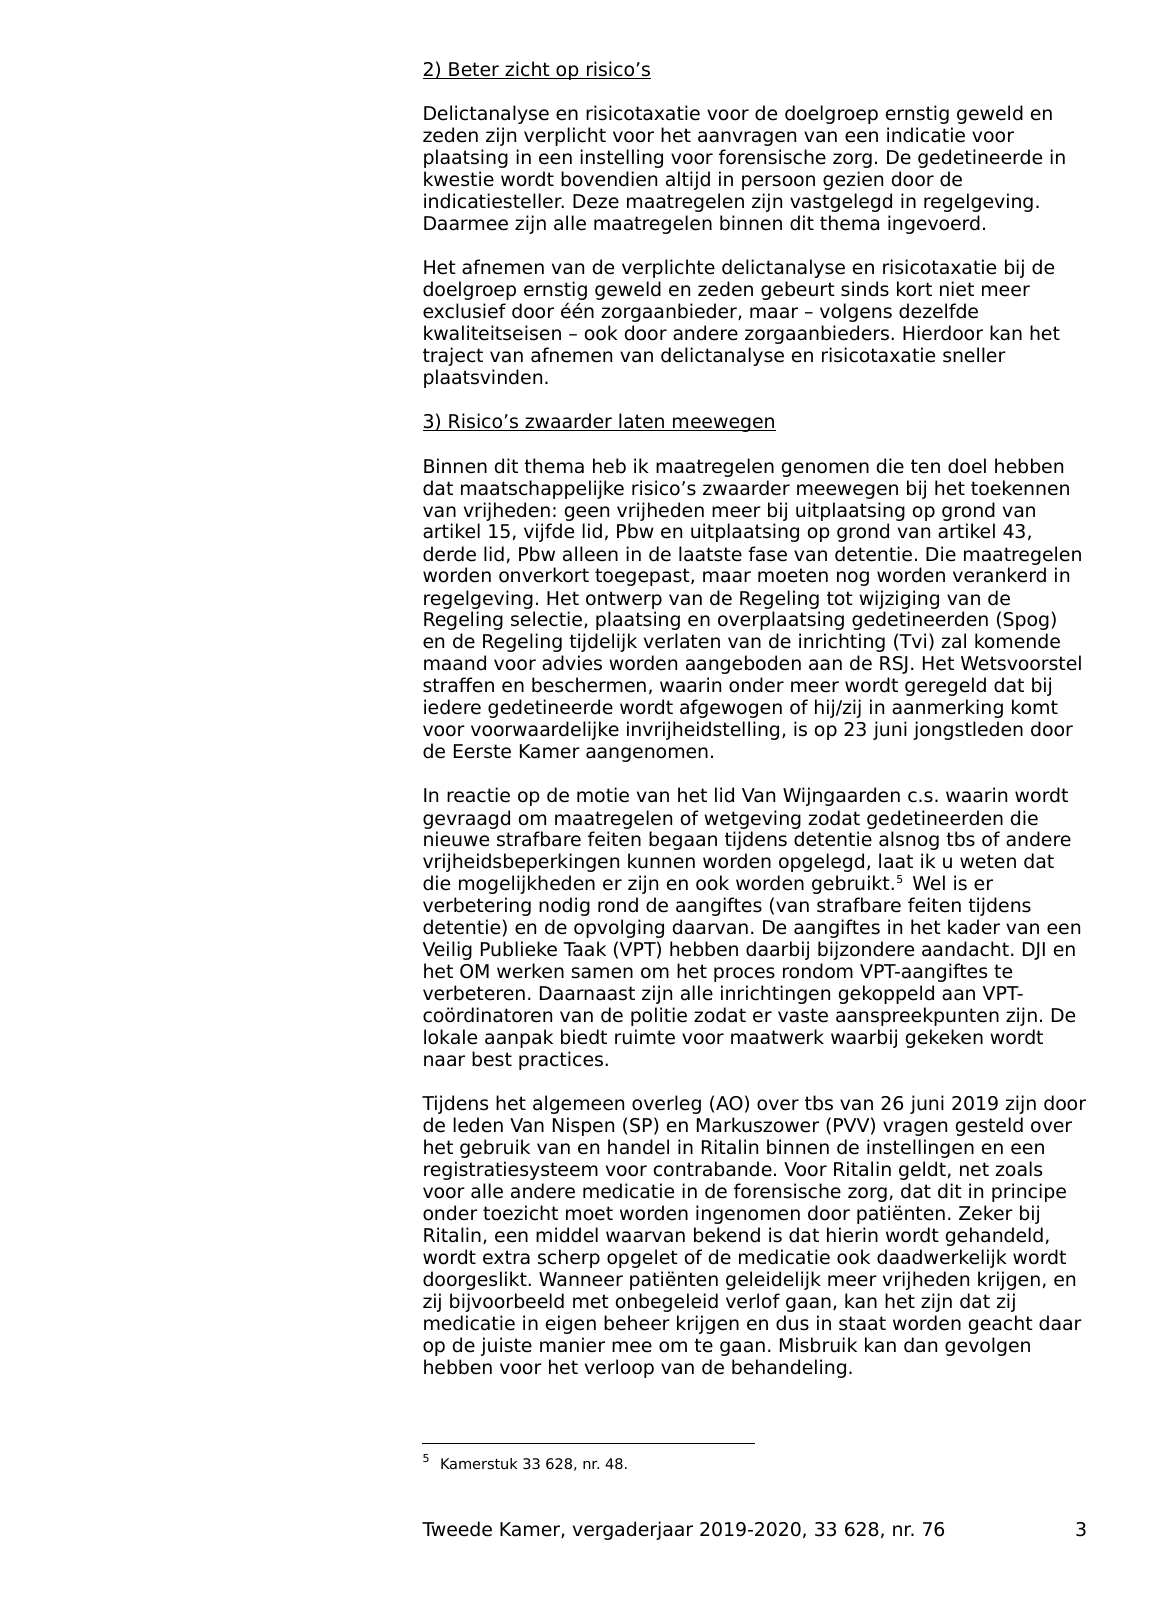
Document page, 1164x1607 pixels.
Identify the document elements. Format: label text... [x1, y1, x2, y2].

subtitle 3) Risico’s zwaarder laten meewegen [422, 411, 1087, 433]
text Kamerstuk 33 628, nr. 48. [422, 1452, 1087, 1474]
text Het afnemen van de verplichte delictanalyse en risicotaxatie bij de doelgroep ernstig geweld en zeden gebeurt sinds kort niet meer exclusief door één zorgaanbieder, maar – volgens dezelfde kwaliteitseisen – ook door andere zorgaanbieders. Hierdoor kan het traject van afnemen van delictanalyse en risicotaxatie sneller plaatsvinden. [422, 257, 1087, 389]
text In reactie op de motie van het lid Van Wijngaarden c.s. waarin wordt gevraagd om maatregelen of wetgeving zodat gedetineerden die nieuwe strafbare feiten begaan tijdens detentie alsnog tbs of andere vrijheidsbeperkingen kunnen worden opgelegd, laat ik u weten dat die mogelijkheden er zijn en ook worden gebruikt. Wel is er verbetering nodig rond de aangiftes (van strafbare feiten tijdens detentie) en de opvolging daarvan. De aangiftes in het kader van een Veilig Publieke Taak (VPT) hebben daarbij bijzondere aandacht. DJI en het OM werken samen om het proces rondom VPT-aangiftes te verbeteren. Daarnaast zijn alle inrichtingen gekoppeld aan VPT-coördinatoren van de politie zodat er vaste aanspreekpunten zijn. De lokale aanpak biedt ruimte voor maatwerk waarbij gekeken wordt naar best practices. [422, 785, 1087, 1071]
text Tijdens het algemeen overleg (AO) over tbs van 26 juni 2019 zijn door de leden Van Nispen (SP) en Markuszower (PVV) vragen gesteld over het gebruik van en handel in Ritalin binnen de instellingen en een registratiesysteem voor contrabande. Voor Ritalin geldt, net zoals voor alle andere medicatie in de forensische zorg, dat dit in principe onder toezicht moet worden ingenomen door patiënten. Zeker bij Ritalin, een middel waarvan bekend is dat hierin wordt gehandeld, wordt extra scherp opgelet of de medicatie ook daadwerkelijk wordt doorgeslikt. Wanneer patiënten geleidelijk meer vrijheden krijgen, en zij bijvoorbeeld met onbegeleid verlof gaan, kan het zijn dat zij medicatie in eigen beheer krijgen en dus in staat worden geacht daar op de juiste manier mee om te gaan. Misbruik kan dan gevolgen hebben voor het verloop van de behandeling. [422, 1093, 1087, 1379]
subtitle 2) Beter zicht op risico’s [422, 59, 1087, 81]
text Binnen dit thema heb ik maatregelen genomen die ten doel hebben dat maatschappelijke risico’s zwaarder meewegen bij het toekennen van vrijheden: geen vrijheden meer bij uitplaatsing op grond van artikel 15, vijfde lid, Pbw en uitplaatsing op grond van artikel 43, derde lid, Pbw alleen in de laatste fase van detentie. Die maatregelen worden onverkort toegepast, maar moeten nog worden verankerd in regelgeving. Het ontwerp van de Regeling tot wijziging van de Regeling selectie, plaatsing en overplaatsing gedetineerden (Spog) en de Regeling tijdelijk verlaten van de inrichting (Tvi) zal komende maand voor advies worden aangeboden aan de RSJ. Het Wetsvoorstel straffen en beschermen, waarin onder meer wordt geregeld dat bij iedere gedetineerde wordt afgewogen of hij/zij in aanmerking komt voor voorwaardelijke invrijheidstelling, is op 23 juni jongstleden door de Eerste Kamer aangenomen. [422, 456, 1087, 763]
text Delictanalyse en risicotaxatie voor de doelgroep ernstig geweld en zeden zijn verplicht voor het aanvragen van een indicatie voor plaatsing in een instelling voor forensische zorg. De gedetineerde in kwestie wordt bovendien altijd in persoon gezien door de indicatiesteller. Deze maatregelen zijn vastgelegd in regelgeving. Daarmee zijn alle maatregelen binnen dit thema ingevoerd. [422, 103, 1087, 235]
